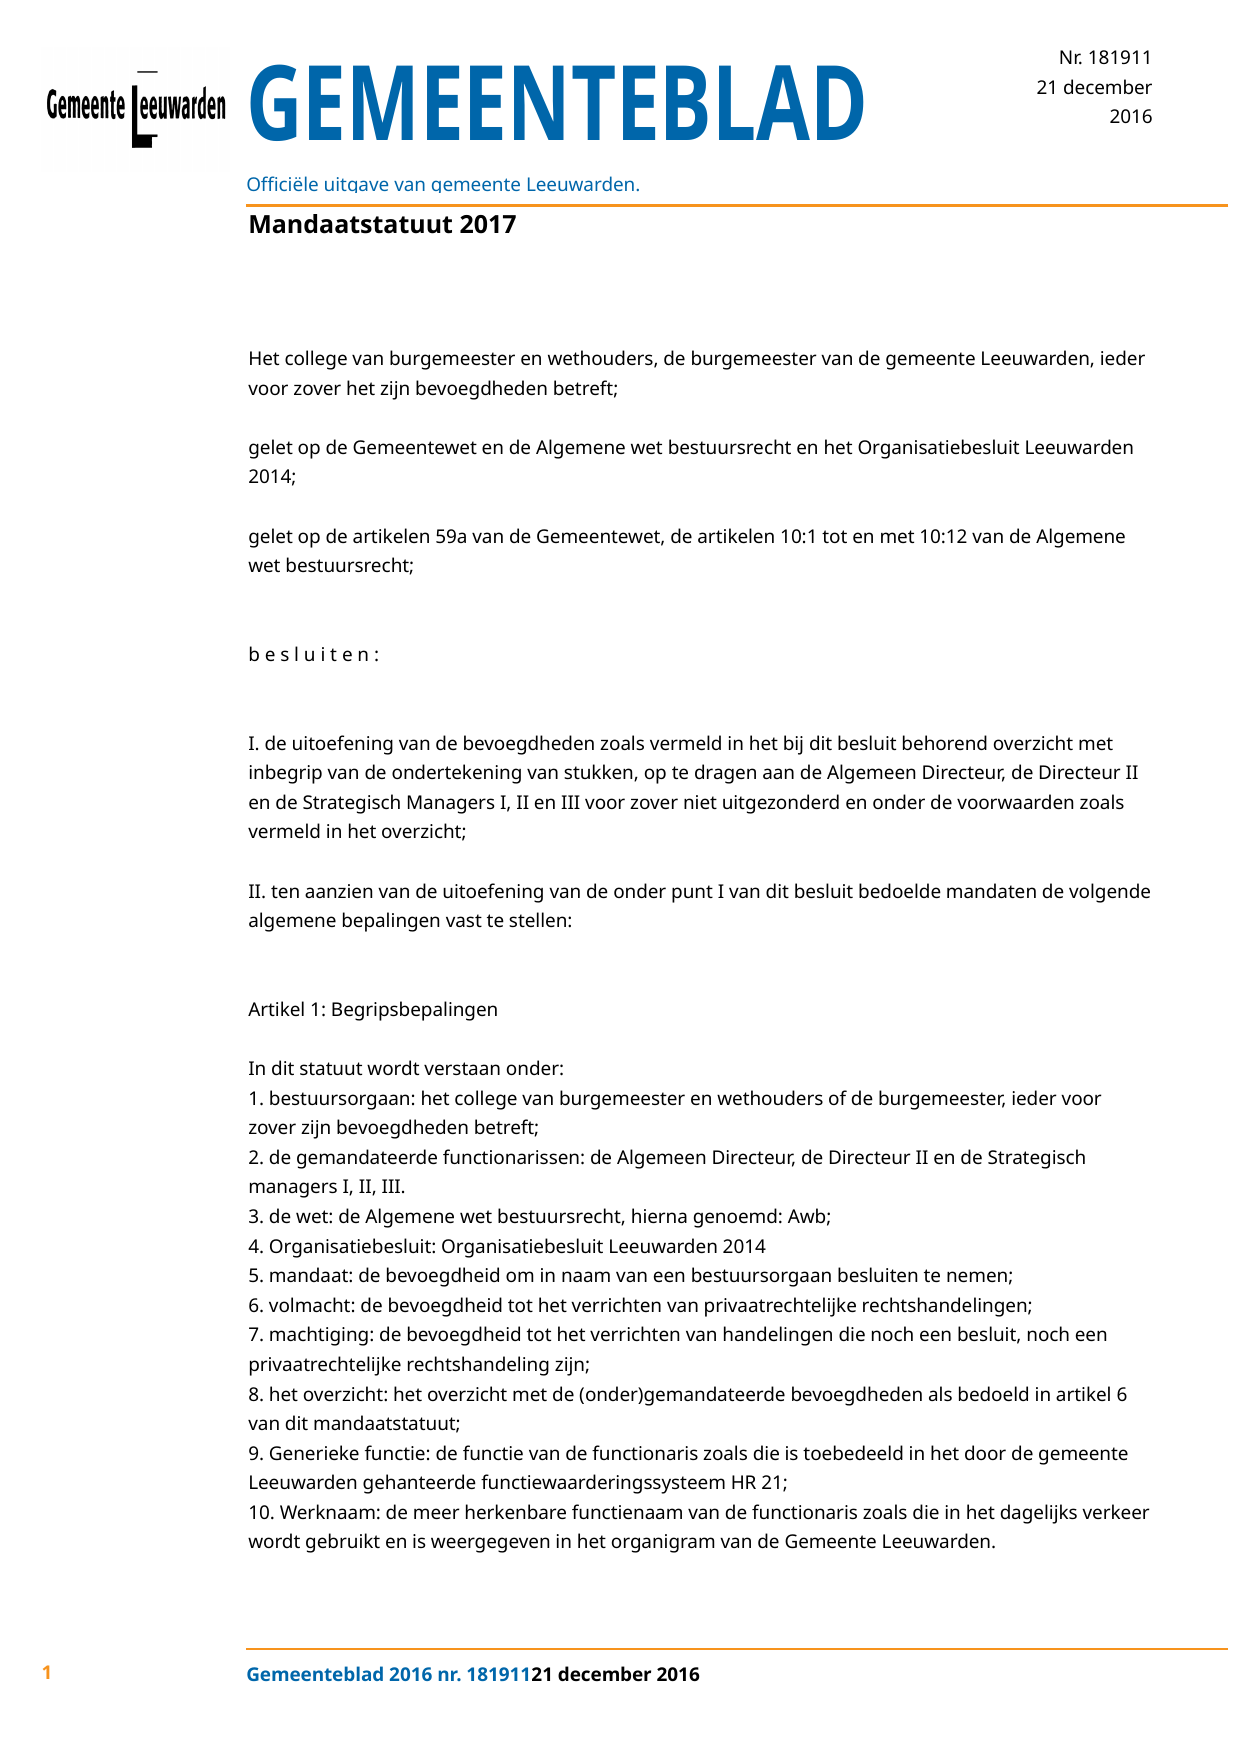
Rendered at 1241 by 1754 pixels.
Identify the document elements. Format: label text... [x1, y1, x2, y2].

text Artikel 1: Begripsbepalingen [248, 996, 1152, 1022]
text Mandaatstatuut 2017 [248, 207, 1152, 241]
text In dit statuut wordt verstaan onder: [248, 1055, 1152, 1081]
text Het college van burgemeester en wethouders, de burgemeester van de gemeente Leeuwarden, ieder voor zover het zijn bevoegdheden betreft; [248, 345, 1152, 401]
text II. ten aanzien van de uitoefening van de onder punt I van dit besluit bedoelde mandaten de volgende algemene bepalingen vast te stellen: [248, 878, 1152, 933]
text gelet op de Gemeentewet en de Algemene wet bestuursrecht en het Organisatiebesluit Leeuwarden 2014; [248, 434, 1152, 489]
text b e s l u i t e n : [248, 641, 1152, 667]
text 8. het overzicht: het overzicht met de (onder)gemandateerde bevoegdheden als bedoeld in artikel 6 van dit mandaatstatuut; [248, 1381, 1152, 1436]
text 4. Organisatiebesluit: Organisatiebesluit Leeuwarden 2014 [248, 1233, 1152, 1258]
text 1. bestuursorgaan: het college van burgemeester en wethouders of de burgemeester, ieder voor zover zijn bevoegdheden betreft; [248, 1085, 1152, 1140]
text I. de uitoefening van de bevoegdheden zoals vermeld in het bij dit besluit behorend overzicht met inbegrip van de ondertekening van stukken, op te dragen aan de Algemeen Directeur, de Directeur II en de Strategisch Managers I, II en III voor zover niet uitgezonderd en onder de voorwaarden zoals vermeld in het overzicht; [248, 730, 1152, 844]
text 7. machtiging: de bevoegdheid tot het verrichten van handelingen die noch een besluit, noch een privaatrechtelijke rechtshandeling zijn; [248, 1322, 1152, 1377]
text 10. Werknaam: de meer herkenbare functienaam van de functionaris zoals die in het dagelijks verkeer wordt gebruikt en is weergegeven in het organigram van de Gemeente Leeuwarden. [248, 1499, 1152, 1554]
text 9. Generieke functie: de functie van de functionaris zoals die is toebedeeld in het door de gemeente Leeuwarden gehanteerde functiewaarderingssysteem HR 21; [248, 1440, 1152, 1495]
text 3. de wet: de Algemene wet bestuursrecht, hierna genoemd: Awb; [248, 1203, 1152, 1229]
text 6. volmacht: de bevoegdheid tot het verrichten van privaatrechtelijke rechtshandelingen; [248, 1292, 1152, 1318]
text 5. mandaat: de bevoegdheid om in naam van een bestuursorgaan besluiten te nemen; [248, 1262, 1152, 1288]
text gelet op de artikelen 59a van de Gemeentewet, de artikelen 10:1 tot en met 10:12 van de Algemene wet bestuursrecht; [248, 523, 1152, 578]
text 2. de gemandateerde functionarissen: de Algemeen Directeur, de Directeur II en de Strategisch managers I, II, III. [248, 1144, 1152, 1199]
picture [41, 47, 231, 172]
